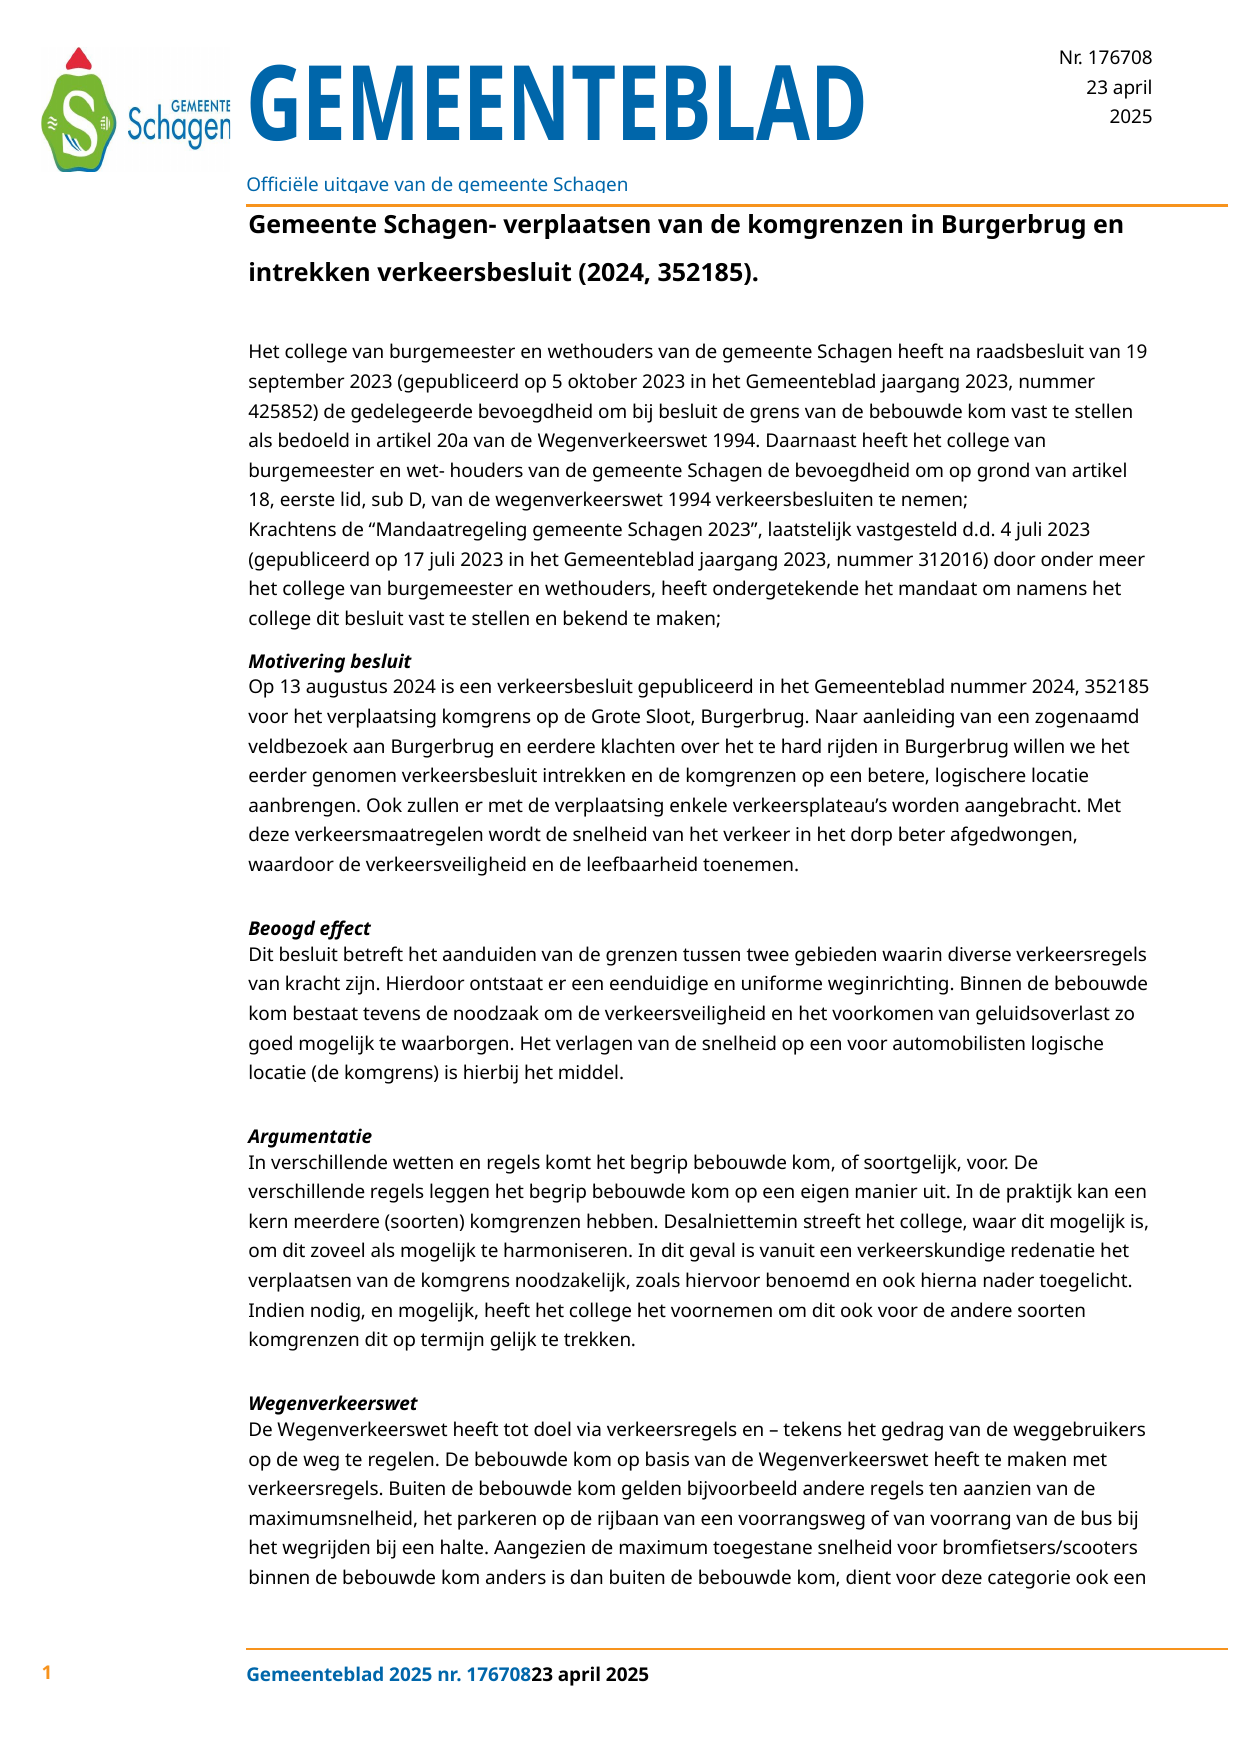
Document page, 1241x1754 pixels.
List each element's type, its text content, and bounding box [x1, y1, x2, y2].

text In verschillende wetten en regels komt het begrip bebouwde kom, of soortgelijk, voor. De verschillende regels leggen het begrip bebouwde kom op een eigen manier uit. In de praktijk kan een kern meerdere (soorten) komgrenzen hebben. Desalniettemin streeft het college, waar dit mogelijk is, om dit zoveel als mogelijk te harmoniseren. In dit geval is vanuit een verkeerskundige redenatie het verplaatsen van de komgrens noodzakelijk, zoals hiervoor benoemd en ook hierna nader toegelicht. Indien nodig, en mogelijk, heeft het college het voornemen om dit ook voor de andere soorten komgrenzen dit op termijn gelijk te trekken. [248, 1149, 1152, 1352]
text Dit besluit betreft het aanduiden van de grenzen tussen twee gebieden waarin diverse verkeersregels van kracht zijn. Hierdoor ontstaat er een eenduidige en uniforme weginrichting. Binnen de bebouwde kom bestaat tevens de noodzaak om de verkeersveiligheid en het voorkomen van geluidsoverlast zo goed mogelijk te waarborgen. Het verlagen van de snelheid op een voor automobilisten logische locatie (de komgrens) is hierbij het middel. [248, 941, 1152, 1085]
picture [41, 47, 231, 172]
text Gemeente Schagen- verplaatsen van de komgrenzen in Burgerbrug en intrekken verkeersbesluit (2024, 352185). [248, 207, 1152, 288]
text Het college van burgemeester en wethouders van de gemeente Schagen heeft na raadsbesluit van 19 september 2023 (gepubliceerd op 5 oktober 2023 in het Gemeenteblad jaargang 2023, nummer 425852) de gedelegeerde bevoegdheid om bij besluit de grens van de bebouwde kom vast te stellen als bedoeld in artikel 20a van de Wegenverkeerswet 1994. Daarnaast heeft het college van burgemeester en wet- houders van de gemeente Schagen de bevoegdheid om op grond van artikel 18, eerste lid, sub D, van de wegenverkeerswet 1994 verkeersbesluiten te nemen; [248, 339, 1152, 512]
text Beoogd effect [248, 915, 1152, 941]
text Op 13 augustus 2024 is een verkeersbesluit gepubliceerd in het Gemeenteblad nummer 2024, 352185 voor het verplaatsing komgrens op de Grote Sloot, Burgerbrug. Naar aanleiding van een zogenaamd veldbezoek aan Burgerbrug en eerdere klachten over het te hard rijden in Burgerbrug willen we het eerder genomen verkeersbesluit intrekken en de komgrenzen op een betere, logischere locatie aanbrengen. Ook zullen er met de verplaatsing enkele verkeersplateau’s worden aangebracht. Met deze verkeersmaatregelen wordt de snelheid van het verkeer in het dorp beter afgedwongen, waardoor de verkeersveiligheid en de leefbaarheid toenemen. [248, 674, 1152, 877]
text (gepubliceerd op 17 juli 2023 in het Gemeenteblad jaargang 2023, nummer 312016) door onder meer het college van burgemeester en wethouders, heeft ondergetekende het mandaat om namens het college dit besluit vast te stellen en bekend te maken; [248, 546, 1152, 631]
text Wegenverkeerswet [248, 1390, 1152, 1416]
text Motivering besluit [248, 648, 1152, 674]
text Krachtens de “Mandaatregeling gemeente Schagen 2023”, laatstelijk vastgesteld d.d. 4 juli 2023 [248, 516, 1152, 542]
text Argumentatie [248, 1123, 1152, 1149]
text De Wegenverkeerswet heeft tot doel via verkeersregels en – tekens het gedrag van de weggebruikers op de weg te regelen. De bebouwde kom op basis van de Wegenverkeerswet heeft te maken met verkeersregels. Buiten de bebouwde kom gelden bijvoorbeeld andere regels ten aanzien van de maximumsnelheid, het parkeren op de rijbaan van een voorrangsweg of van voorrang van de bus bij het wegrijden bij een halte. Aangezien de maximum toegestane snelheid voor bromfietsers/scooters binnen de bebouwde kom anders is dan buiten de bebouwde kom, dient voor deze categorie ook een [248, 1416, 1152, 1590]
